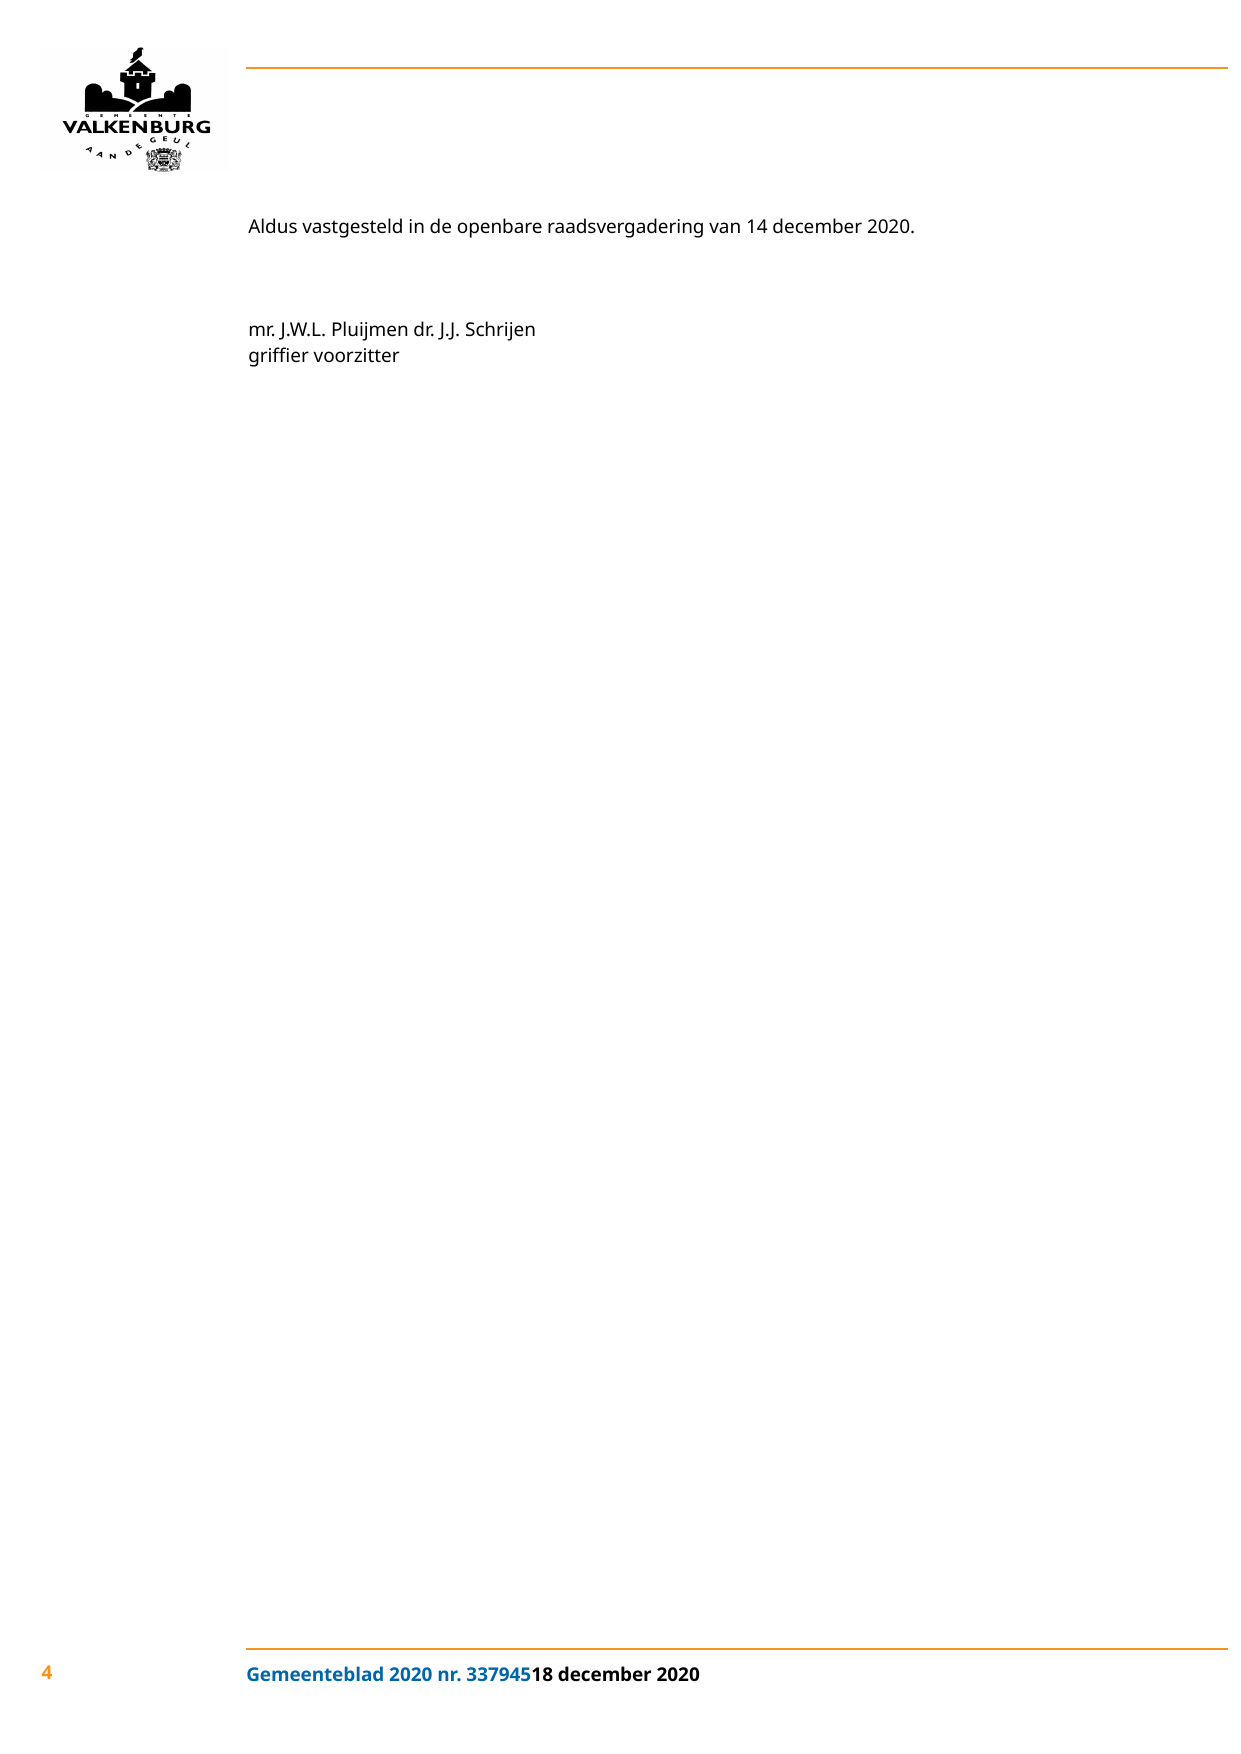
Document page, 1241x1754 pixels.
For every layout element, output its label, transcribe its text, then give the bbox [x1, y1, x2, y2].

text mr. J.W.L. Pluijmen dr. J.J. Schrijen [248, 316, 1152, 342]
picture [41, 47, 231, 172]
text griffier voorzitter [248, 342, 1152, 367]
text Aldus vastgesteld in de openbare raadsvergadering van 14 december 2020. [248, 213, 1152, 239]
